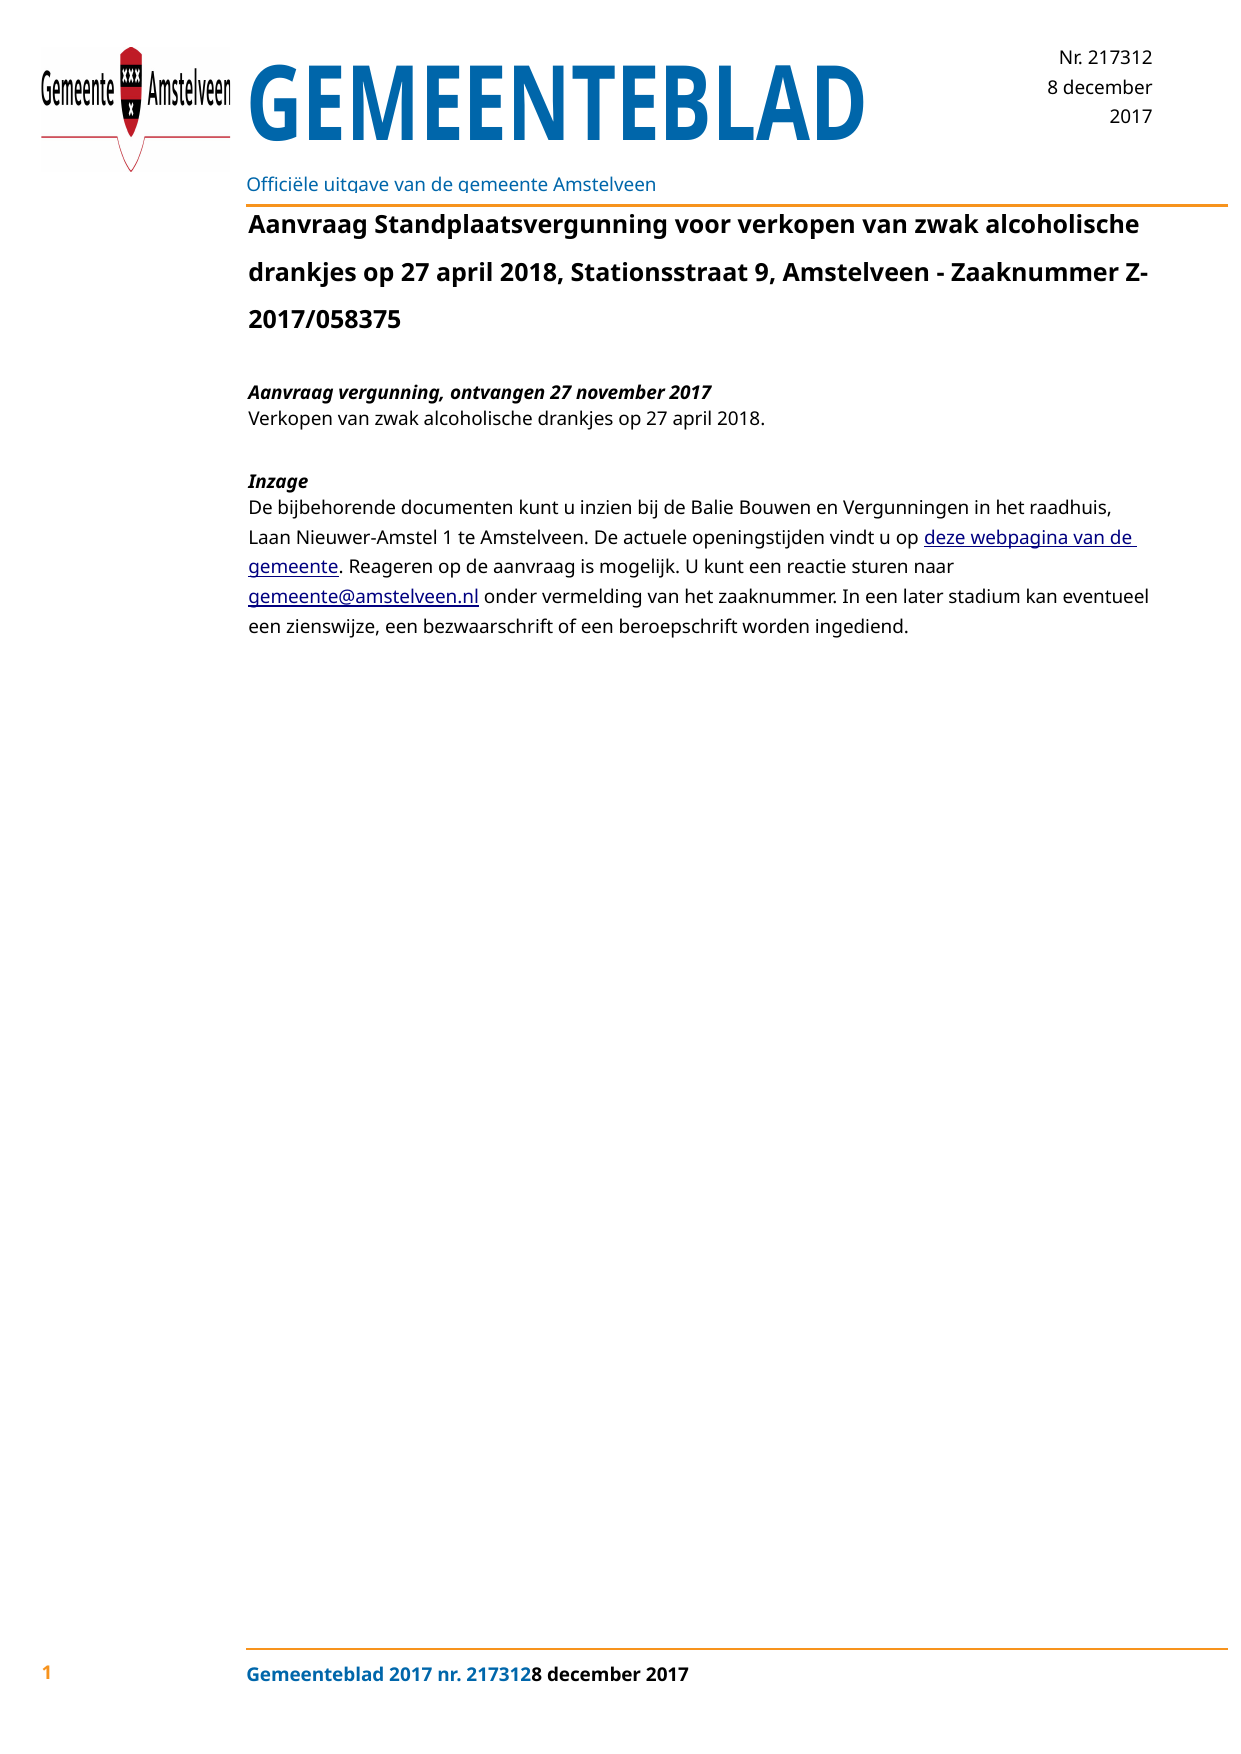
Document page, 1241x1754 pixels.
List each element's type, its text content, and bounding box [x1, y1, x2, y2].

text De bijbehorende documenten kunt u inzien bij de Balie Bouwen en Vergunningen in het raadhuis, Laan Nieuwer-Amstel 1 te Amstelveen. De actuele openingstijden vindt u op deze webpagina van de gemeente. Reageren op de aanvraag is mogelijk. U kunt een reactie sturen naar gemeente@amstelveen.nl onder vermelding van het zaaknummer. In een later stadium kan eventueel een zienswijze, een bezwaarschrift of een beroepschrift worden ingediend. [248, 494, 1152, 638]
text Aanvraag Standplaatsvergunning voor verkopen van zwak alcoholische drankjes op 27 april 2018, Stationsstraat 9, Amstelveen - Zaaknummer Z-2017/058375 [248, 207, 1152, 336]
picture [41, 47, 231, 172]
text Aanvraag vergunning, ontvangen 27 november 2017 [248, 379, 1152, 405]
text Verkopen van zwak alcoholische drankjes op 27 april 2018. [248, 405, 1152, 431]
text Inzage [248, 469, 1152, 494]
